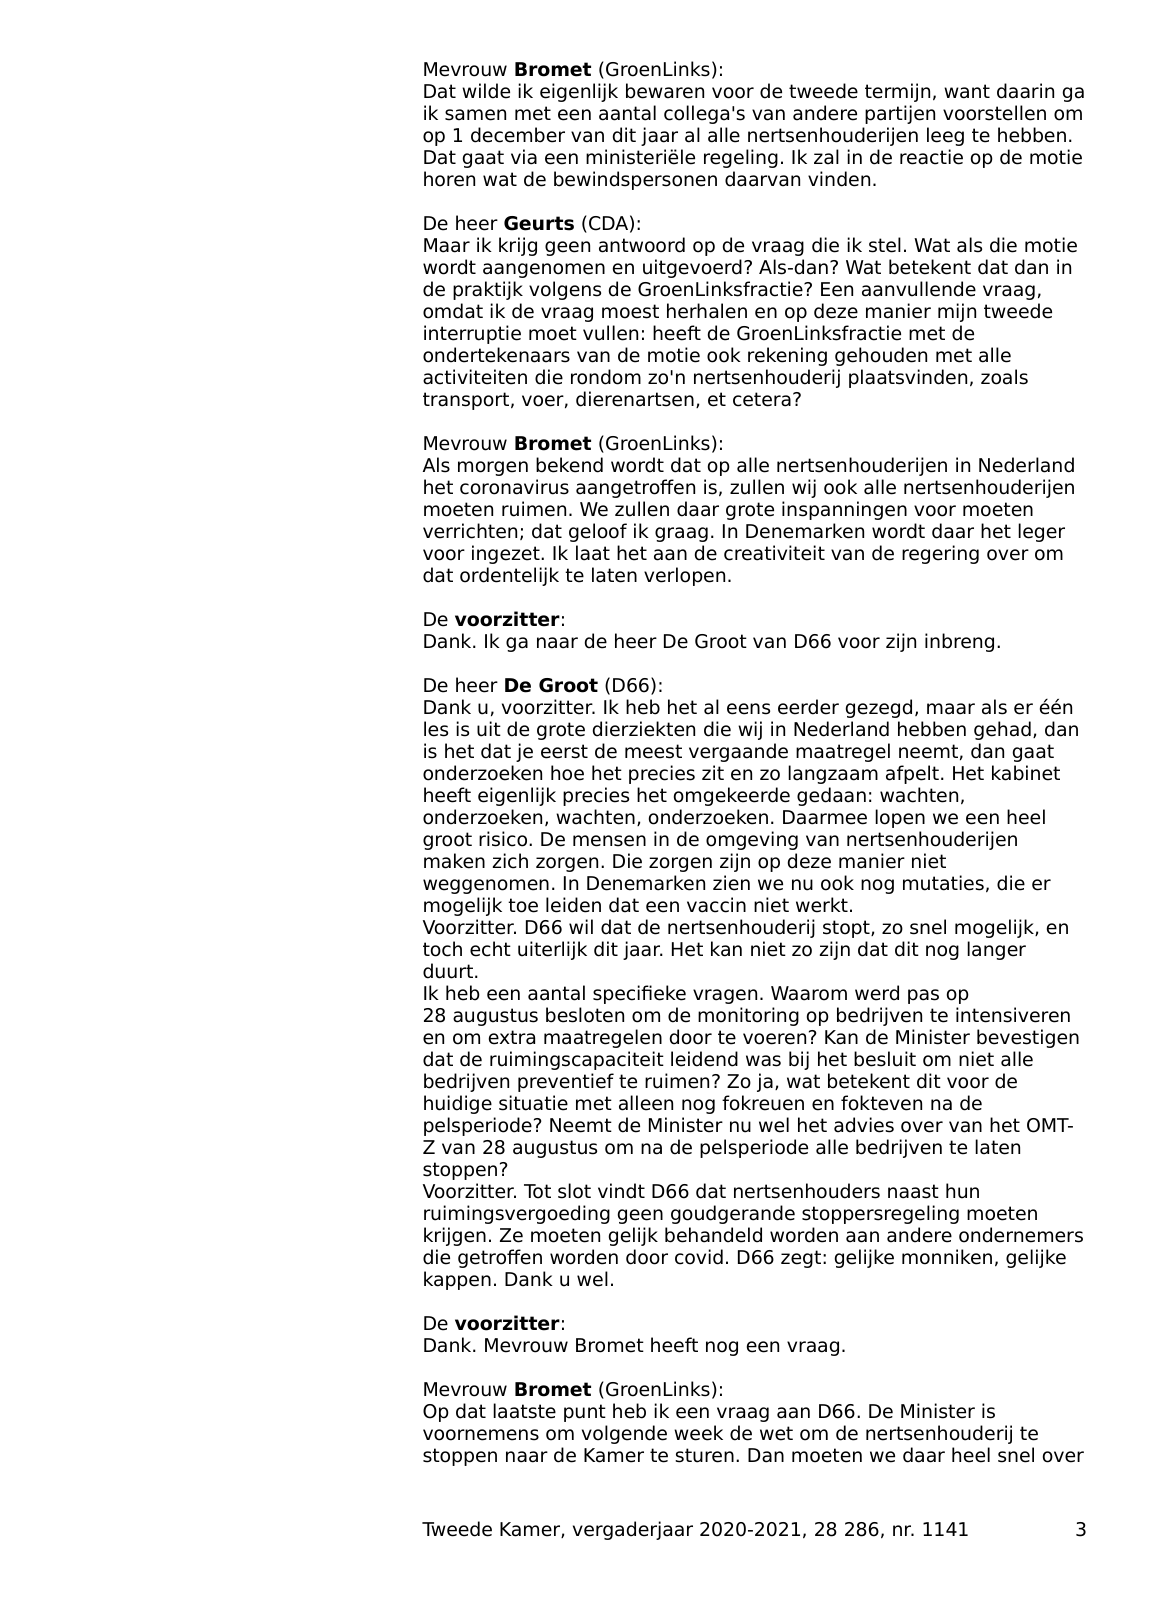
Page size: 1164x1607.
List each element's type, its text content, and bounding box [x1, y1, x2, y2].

text Ik heb een aantal specifieke vragen. Waarom werd pas op 28 augustus besloten om de monitoring op bedrijven te intensiveren en om extra maatregelen door te voeren? Kan de Minister bevestigen dat de ruimingscapaciteit leidend was bij het besluit om niet alle bedrijven preventief te ruimen? Zo ja, wat betekent dit voor de huidige situatie met alleen nog fokreuen en fokteven na de pelsperiode? Neemt de Minister nu wel het advies over van het OMT-Z van 28 augustus om na de pelsperiode alle bedrijven te laten stoppen? [422, 983, 1087, 1181]
text Dank. Ik ga naar de heer De Groot van D66 voor zijn inbreng. [422, 631, 1087, 653]
text Mevrouw Bromet (GroenLinks): [422, 59, 1087, 81]
text Dat wilde ik eigenlijk bewaren voor de tweede termijn, want daarin ga ik samen met een aantal collega's van andere partijen voorstellen om op 1 december van dit jaar al alle nertsenhouderijen leeg te hebben. Dat gaat via een ministeriële regeling. Ik zal in de reactie op de motie horen wat de bewindspersonen daarvan vinden. [422, 81, 1087, 191]
text Voorzitter. D66 wil dat de nertsenhouderij stopt, zo snel mogelijk, en toch echt uiterlijk dit jaar. Het kan niet zo zijn dat dit nog langer duurt. [422, 917, 1087, 983]
text De voorzitter: [422, 609, 1087, 631]
text Op dat laatste punt heb ik een vraag aan D66. De Minister is voornemens om volgende week de wet om de nertsenhouderij te stoppen naar de Kamer te sturen. Dan moeten we daar heel snel over [422, 1401, 1087, 1467]
text Dank u, voorzitter. Ik heb het al eens eerder gezegd, maar als er één les is uit de grote dierziekten die wij in Nederland hebben gehad, dan is het dat je eerst de meest vergaande maatregel neemt, dan gaat onderzoeken hoe het precies zit en zo langzaam afpelt. Het kabinet heeft eigenlijk precies het omgekeerde gedaan: wachten, onderzoeken, wachten, onderzoeken. Daarmee lopen we een heel groot risico. De mensen in de omgeving van nertsenhouderijen maken zich zorgen. Die zorgen zijn op deze manier niet weggenomen. In Denemarken zien we nu ook nog mutaties, die er mogelijk toe leiden dat een vaccin niet werkt. [422, 697, 1087, 917]
text De voorzitter: [422, 1313, 1087, 1335]
text Dank. Mevrouw Bromet heeft nog een vraag. [422, 1335, 1087, 1357]
text De heer Geurts (CDA): [422, 213, 1087, 235]
text Maar ik krijg geen antwoord op de vraag die ik stel. Wat als die motie wordt aangenomen en uitgevoerd? Als-dan? Wat betekent dat dan in de praktijk volgens de GroenLinksfractie? Een aanvullende vraag, omdat ik de vraag moest herhalen en op deze manier mijn tweede interruptie moet vullen: heeft de GroenLinksfractie met de ondertekenaars van de motie ook rekening gehouden met alle activiteiten die rondom zo'n nertsenhouderij plaatsvinden, zoals transport, voer, dierenartsen, et cetera? [422, 235, 1087, 411]
text Mevrouw Bromet (GroenLinks): [422, 1379, 1087, 1401]
text Als morgen bekend wordt dat op alle nertsenhouderijen in Nederland het coronavirus aangetroffen is, zullen wij ook alle nertsenhouderijen moeten ruimen. We zullen daar grote inspanningen voor moeten verrichten; dat geloof ik graag. In Denemarken wordt daar het leger voor ingezet. Ik laat het aan de creativiteit van de regering over om dat ordentelijk te laten verlopen. [422, 455, 1087, 587]
text De heer De Groot (D66): [422, 675, 1087, 697]
text Mevrouw Bromet (GroenLinks): [422, 433, 1087, 455]
text Voorzitter. Tot slot vindt D66 dat nertsenhouders naast hun ruimingsvergoeding geen goudgerande stoppersregeling moeten krijgen. Ze moeten gelijk behandeld worden aan andere ondernemers die getroffen worden door covid. D66 zegt: gelijke monniken, gelijke kappen. Dank u wel. [422, 1181, 1087, 1291]
